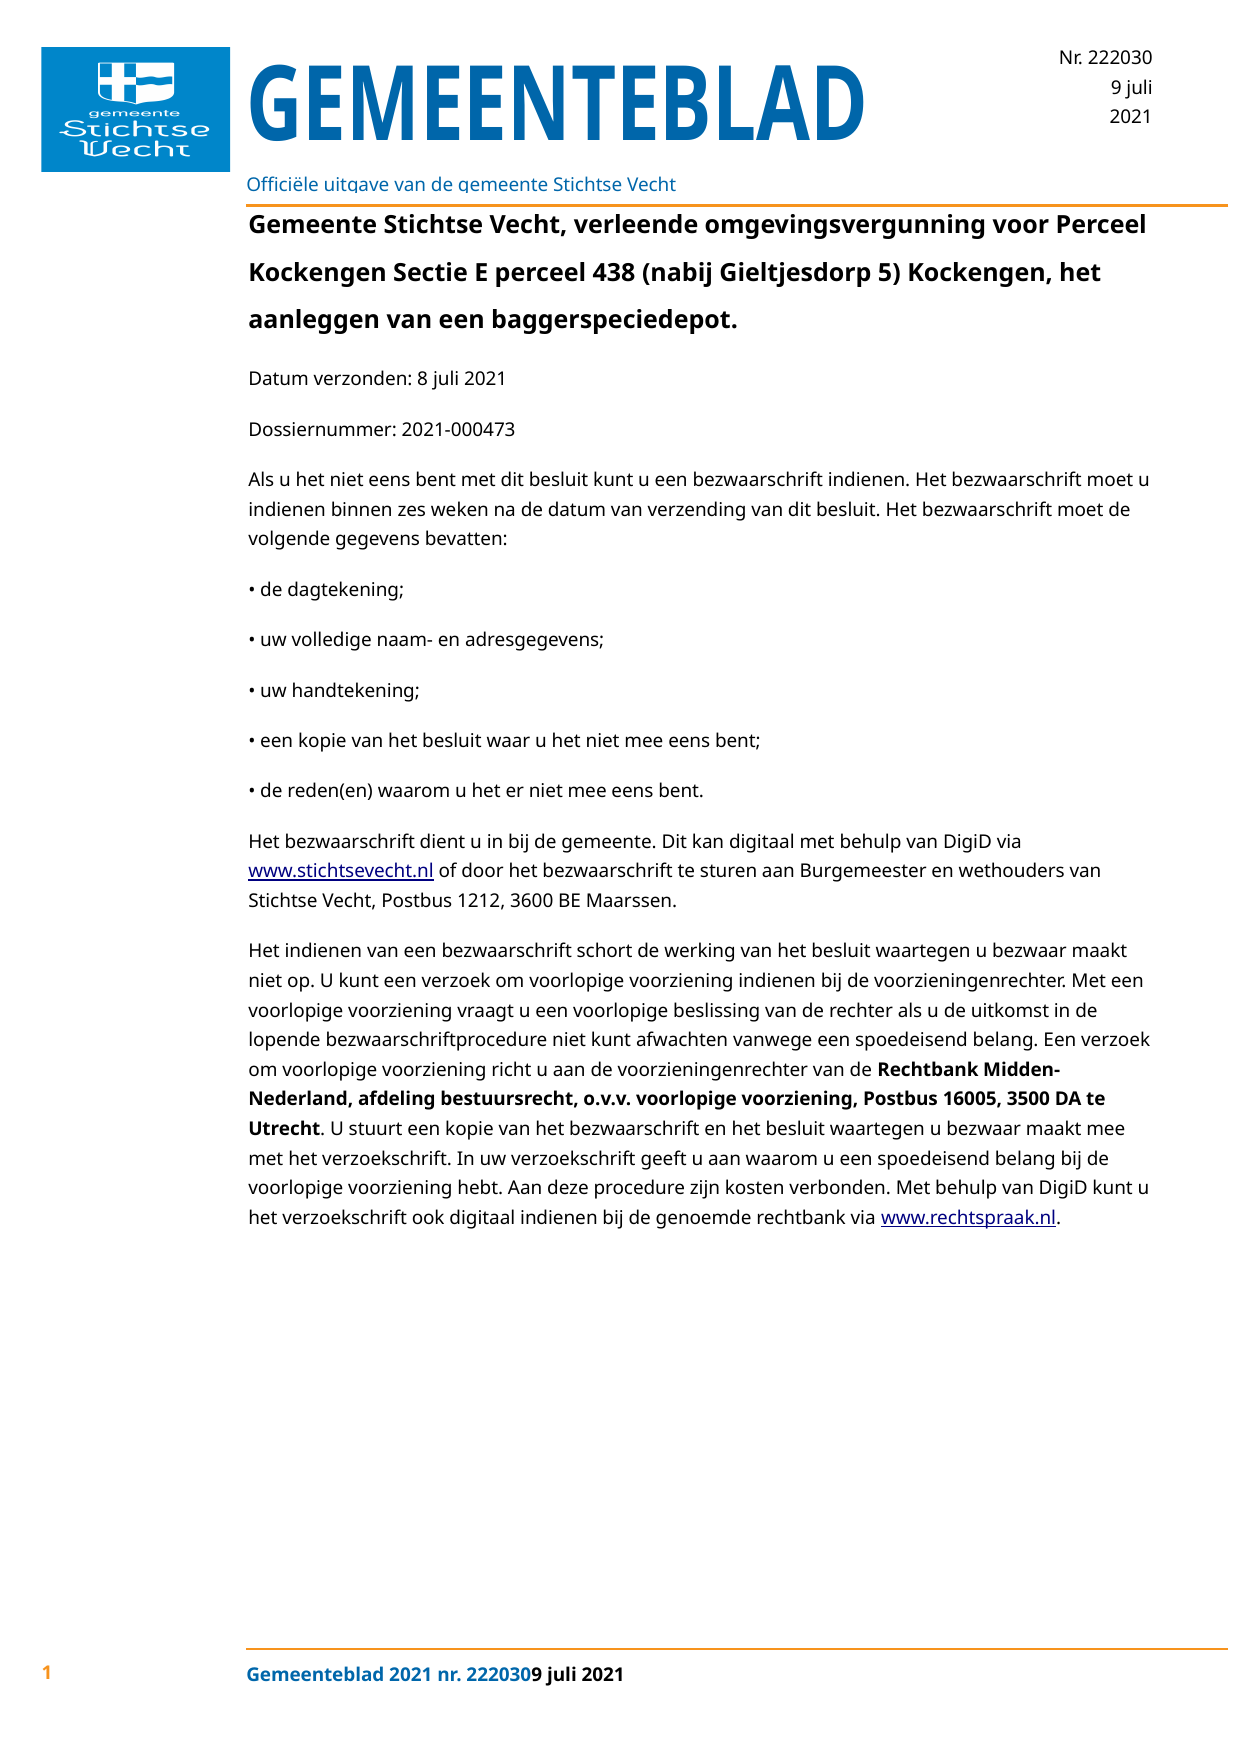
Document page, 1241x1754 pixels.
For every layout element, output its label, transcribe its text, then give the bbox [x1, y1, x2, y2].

text Het bezwaarschrift dient u in bij de gemeente. Dit kan digitaal met behulp van DigiD via www.stichtsevecht.nl of door het bezwaarschrift te sturen aan Burgemeester en wethouders van Stichtse Vecht, Postbus 1212, 3600 BE Maarssen. [248, 828, 1152, 913]
text Gemeente Stichtse Vecht, verleende omgevingsvergunning voor Perceel Kockengen Sectie E perceel 438 (nabij Gieltjesdorp 5) Kockengen, het aanleggen van een baggerspeciedepot. [248, 207, 1152, 336]
picture [137, 63, 174, 103]
text Het indienen van een bezwaarschrift schort de werking van het besluit waartegen u bezwaar maakt niet op. U kunt een verzoek om voorlopige voorziening indienen bij de voorzieningenrechter. Met een voorlopige voorziening vraagt u een voorlopige beslissing van de rechter als u de uitkomst in de lopende bezwaarschriftprocedure niet kunt afwachten vanwege een spoedeisend belang. Een verzoek om voorlopige voorziening richt u aan de voorzieningenrechter van de Rechtbank Midden-Nederland, afdeling bestuursrecht, o.v.v. voorlopige voorziening, Postbus 16005, 3500 DA te Utrecht. U stuurt een kopie van het bezwaarschrift en het besluit waartegen u bezwaar maakt mee met het verzoekschrift. In uw verzoekschrift geeft u aan waarom u een spoedeisend belang bij de voorlopige voorziening hebt. Aan deze procedure zijn kosten verbonden. Met behulp van DigiD kunt u het verzoekschrift ook digitaal indienen bij de genoemde rechtbank via www.rechtspraak.nl. [248, 938, 1152, 1229]
picture [99, 63, 135, 101]
text • uw volledige naam- en adresgegevens; [248, 626, 1152, 652]
text • de dagtekening; [248, 576, 1152, 602]
text • de reden(en) waarom u het er niet mee eens bent. [248, 778, 1152, 803]
text Dossiernummer: 2021-000473 [248, 416, 1152, 442]
text Als u het niet eens bent met dit besluit kunt u een bezwaarschrift indienen. Het bezwaarschrift moet u indienen binnen zes weken na de datum van verzending van dit besluit. Het bezwaarschrift moet de volgende gegevens bevatten: [248, 466, 1152, 551]
text Datum verzonden: 8 juli 2021 [248, 366, 1152, 391]
text • een kopie van het besluit waar u het niet mee eens bent; [248, 727, 1152, 753]
text • uw handtekening; [248, 677, 1152, 702]
